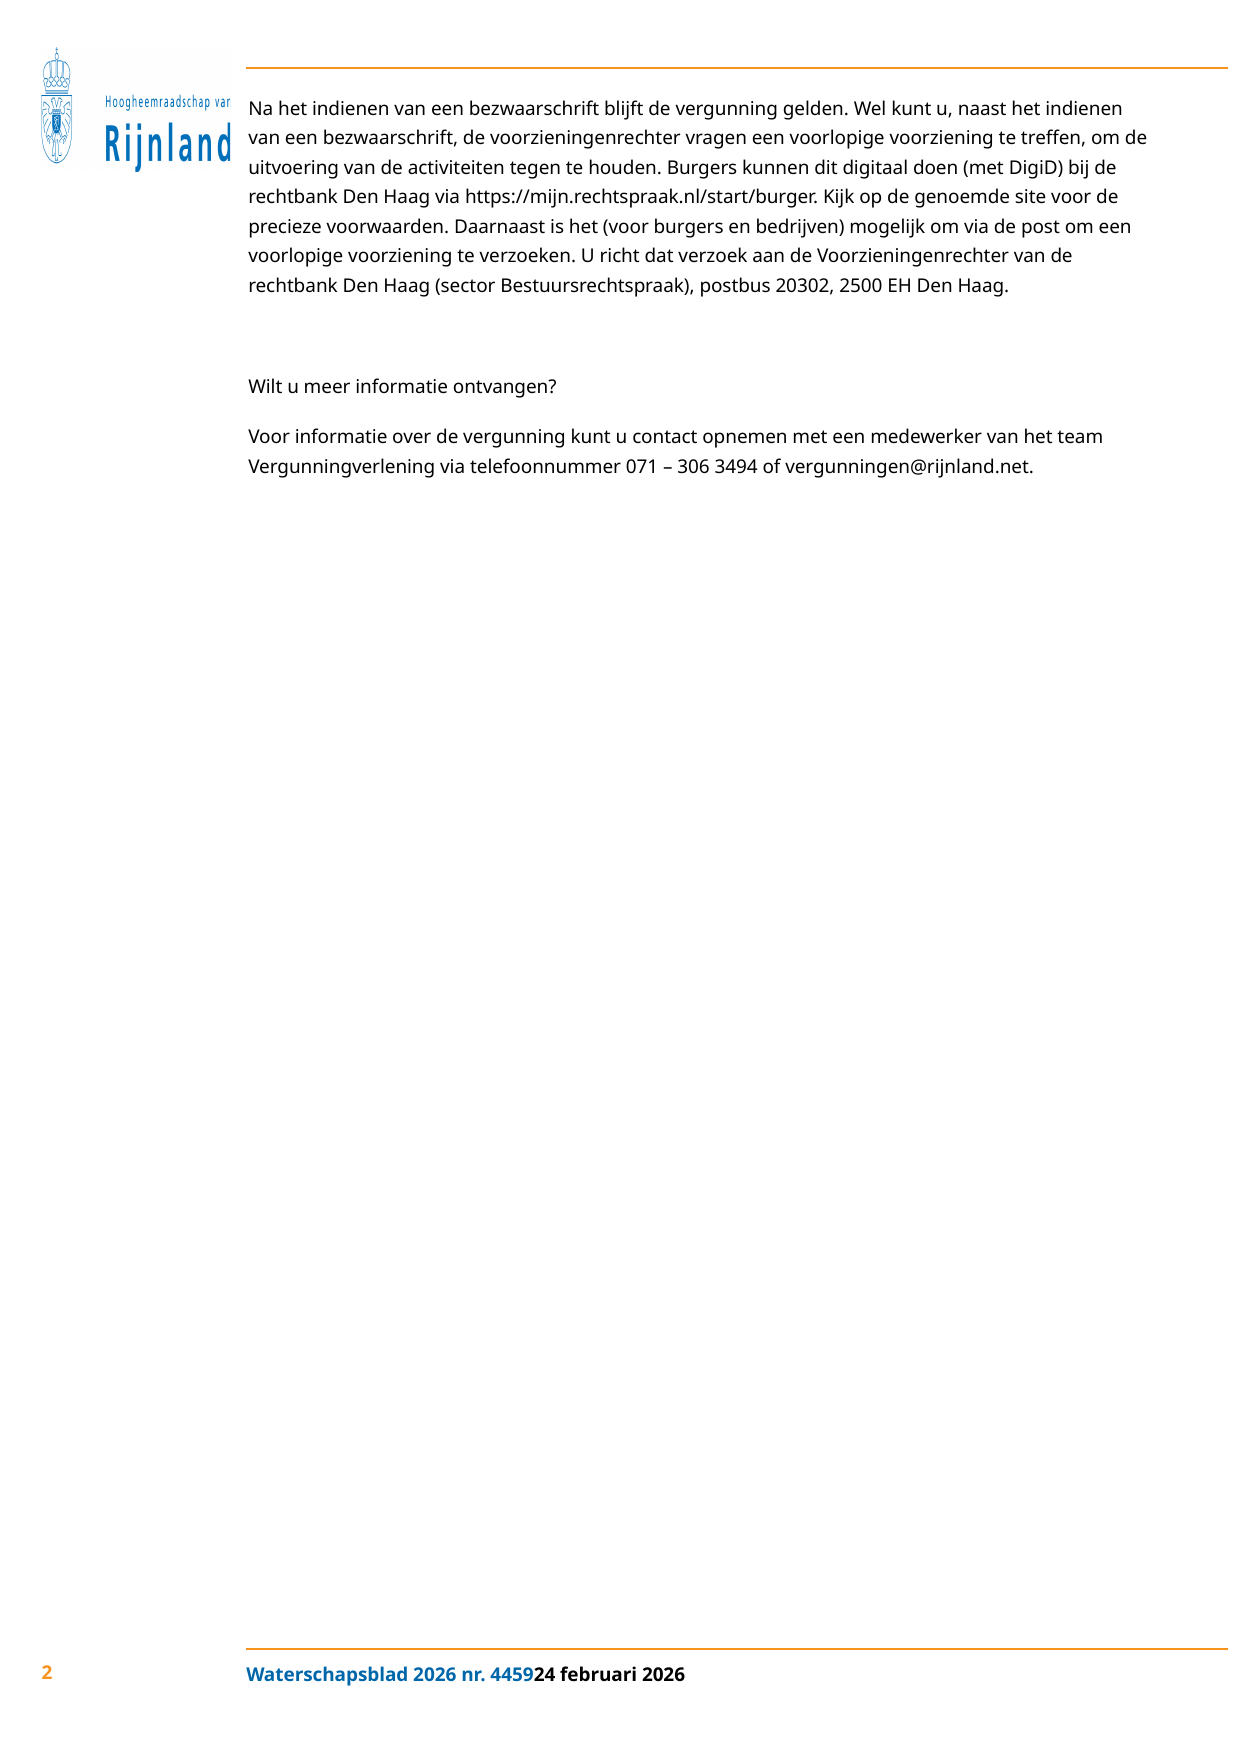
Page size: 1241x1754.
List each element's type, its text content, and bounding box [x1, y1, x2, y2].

text Wilt u meer informatie ontvangen? [248, 373, 1152, 399]
text Na het indienen van een bezwaarschrift blijft de vergunning gelden. Wel kunt u, naast het indienen van een bezwaarschrift, de voorzieningenrechter vragen een voorlopige voorziening te treffen, om de uitvoering van de activiteiten tegen te houden. Burgers kunnen dit digitaal doen (met DigiD) bij de rechtbank Den Haag via https://mijn.rechtspraak.nl/start/burger. Kijk op de genoemde site voor de precieze voorwaarden. Daarnaast is het (voor burgers en bedrijven) mogelijk om via de post om een voorlopige voorziening te verzoeken. U richt dat verzoek aan de Voorzieningenrechter van de rechtbank Den Haag (sector Bestuursrechtspraak), postbus 20302, 2500 EH Den Haag. [248, 95, 1152, 298]
text Voor informatie over de vergunning kunt u contact opnemen met een medewerker van het team Vergunningverlening via telefoonnummer 071 – 306 3494 of vergunningen@rijnland.net. [248, 423, 1152, 479]
picture [41, 47, 231, 172]
